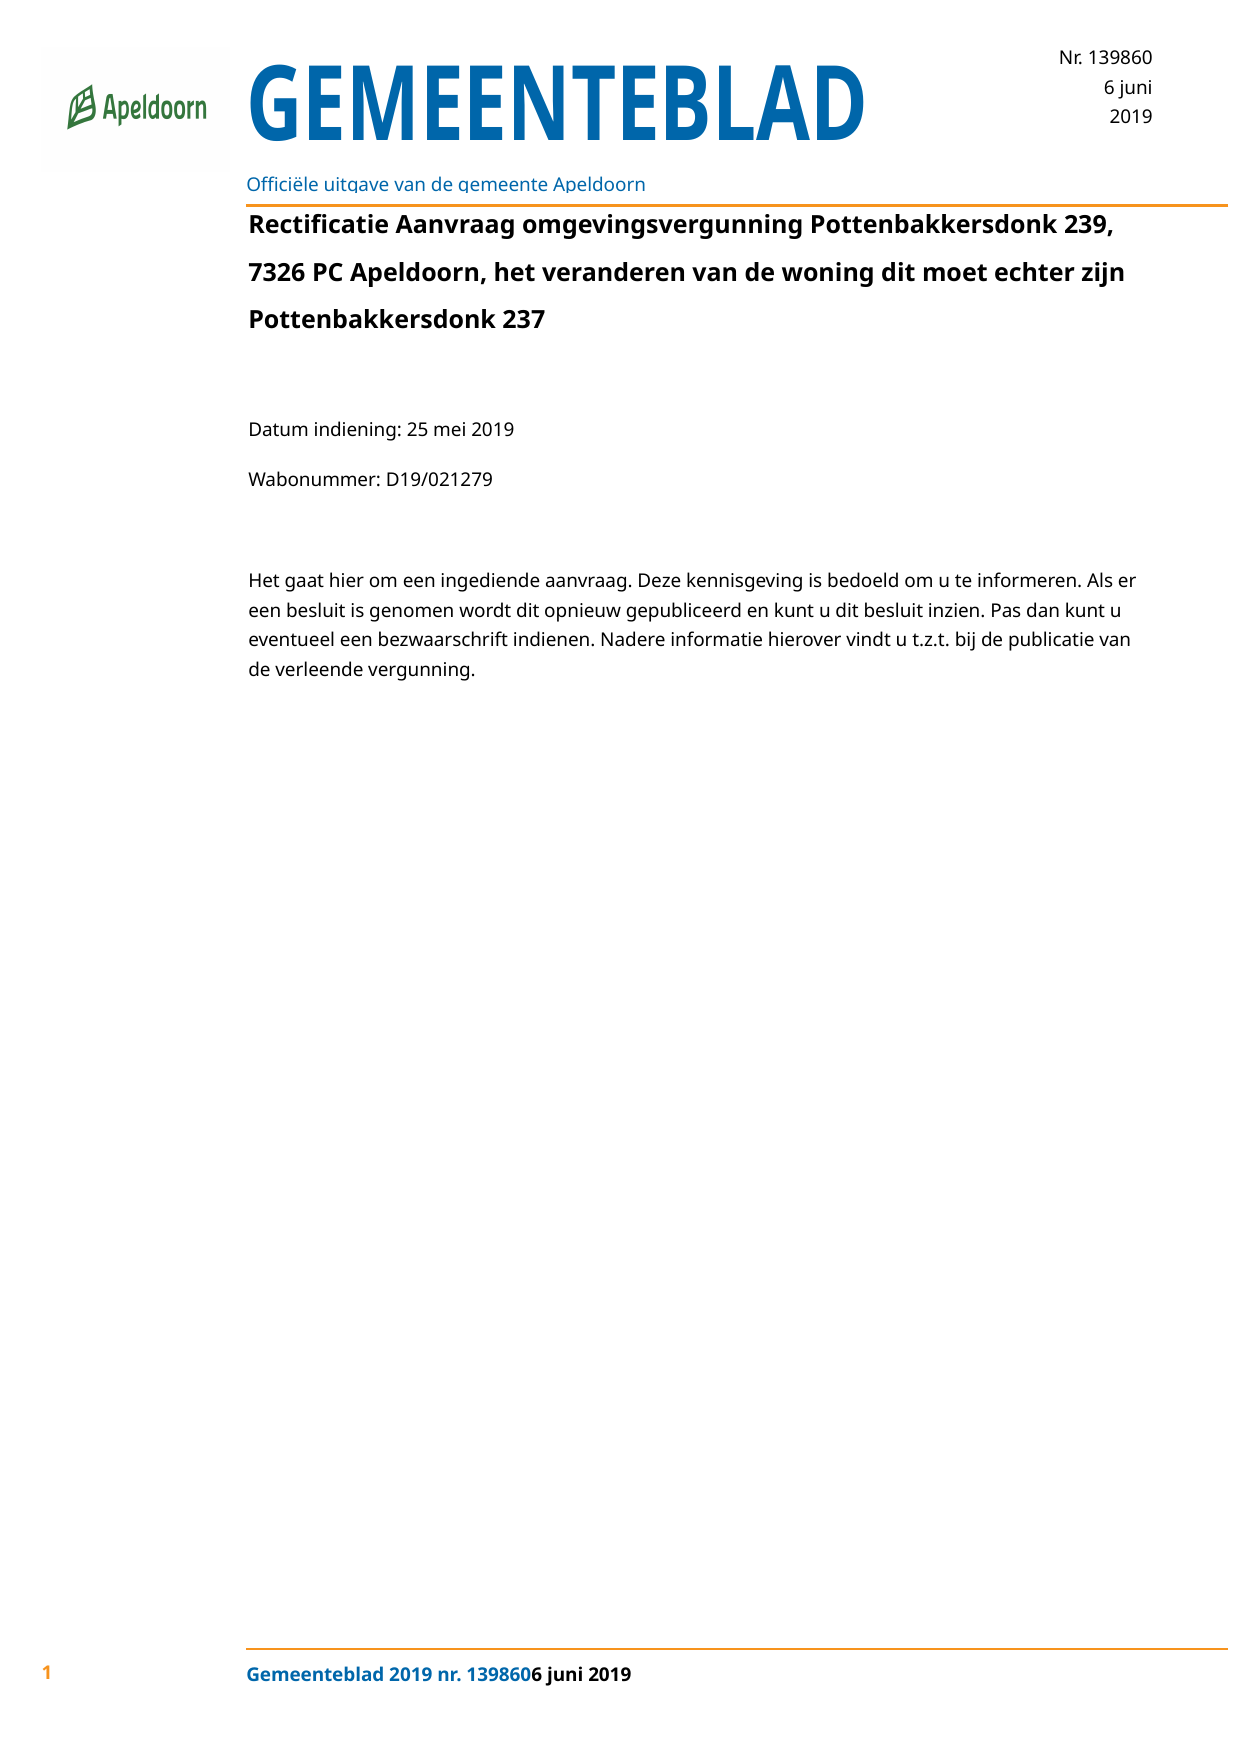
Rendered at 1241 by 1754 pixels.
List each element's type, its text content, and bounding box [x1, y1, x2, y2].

picture [41, 47, 231, 172]
text Wabonummer: D19/021279 [248, 466, 1152, 492]
text Rectificatie Aanvraag omgevingsvergunning Pottenbakkersdonk 239, 7326 PC Apeldoorn, het veranderen van de woning dit moet echter zijn Pottenbakkersdonk 237 [248, 207, 1152, 336]
text Het gaat hier om een ingediende aanvraag. Deze kennisgeving is bedoeld om u te informeren. Als er een besluit is genomen wordt dit opnieuw gepubliceerd en kunt u dit besluit inzien. Pas dan kunt u eventueel een bezwaarschrift indienen. Nadere informatie hierover vindt u t.z.t. bij de publicatie van de verleende vergunning. [248, 567, 1152, 682]
text Datum indiening: 25 mei 2019 [248, 416, 1152, 442]
